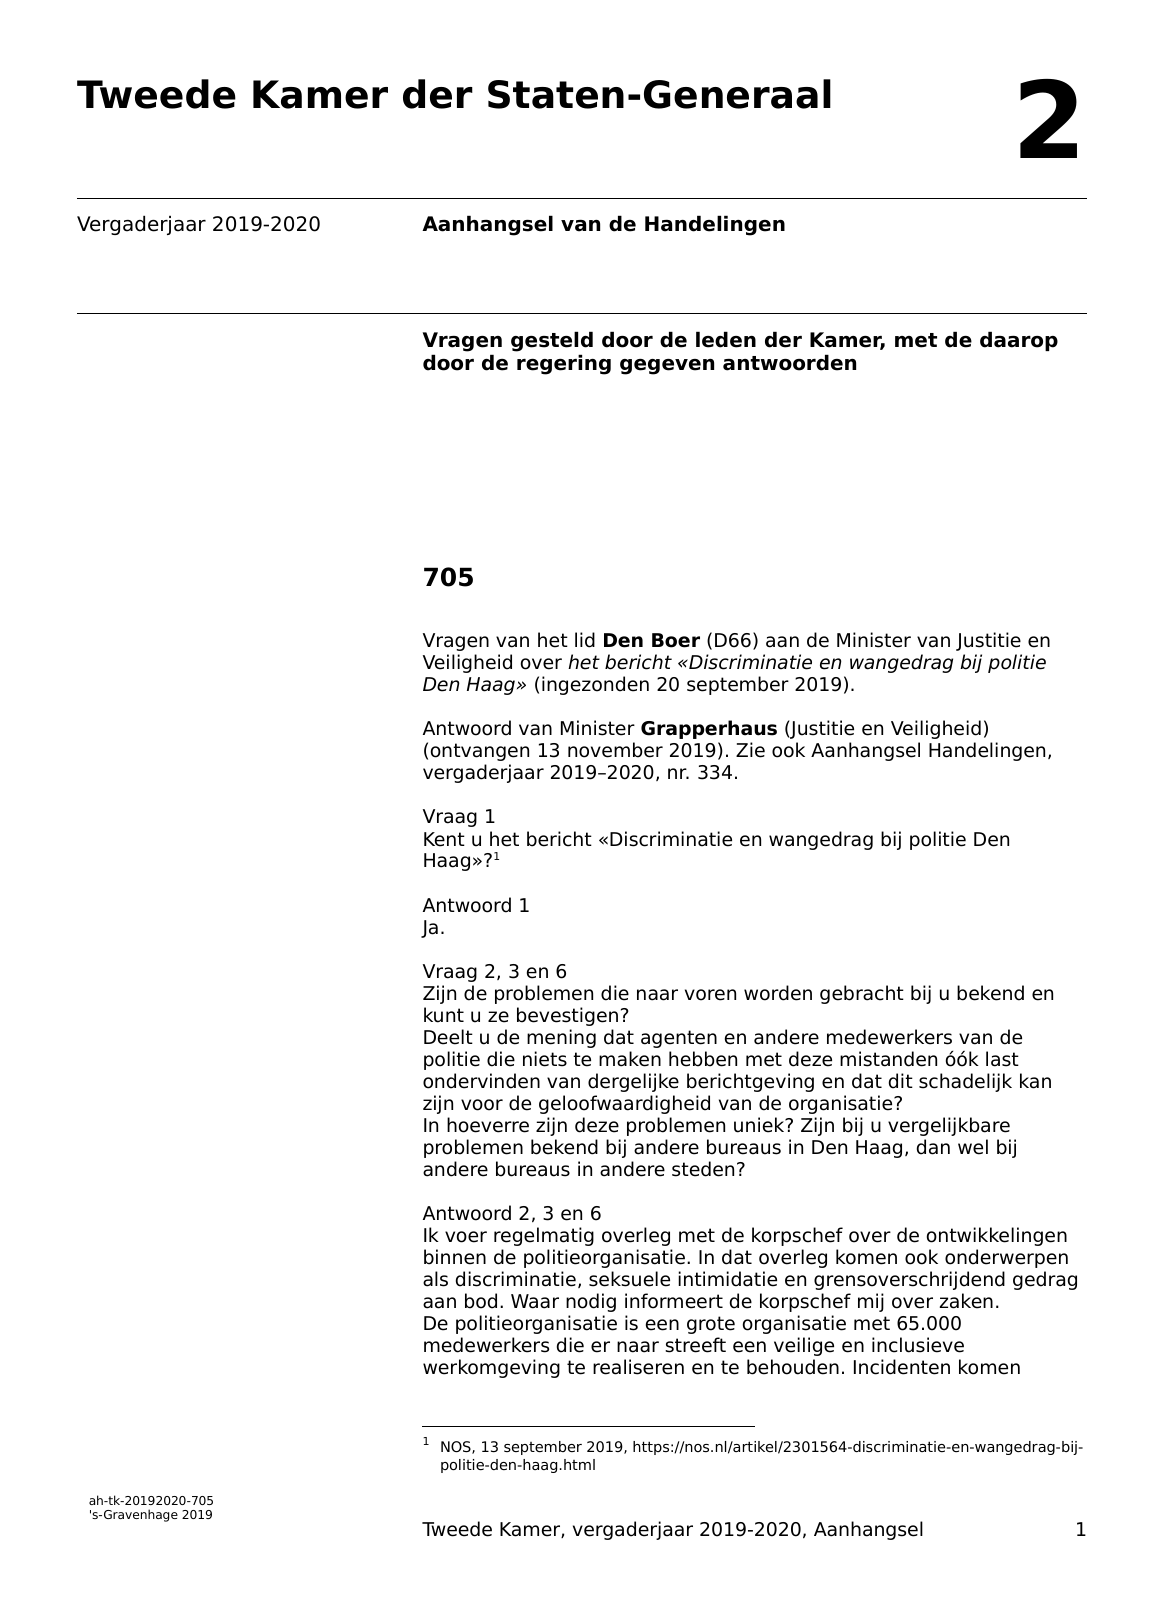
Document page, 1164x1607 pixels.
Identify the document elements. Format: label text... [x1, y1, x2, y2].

table_header 2 [886, 59, 1087, 198]
table_cell Aanhangsel van de Handelingen [422, 199, 1087, 313]
text Zijn de problemen die naar voren worden gebracht bij u bekend en kunt u ze bevestigen? [422, 983, 1087, 1027]
text De politieorganisatie is een grote organisatie met 65.000 medewerkers die er naar streeft een veilige en inclusieve werkomgeving te realiseren en te behouden. Incidenten komen [422, 1313, 1087, 1378]
text Vraag 1 [422, 806, 1087, 828]
text ah-tk-20192020-705 [88, 1494, 323, 1508]
text Vraag 2, 3 en 6 [422, 961, 1087, 983]
text NOS, 13 september 2019, https://nos.nl/artikel/2301564-discriminatie-en-wangedrag-bij-politie-den-haag.html [422, 1435, 1087, 1474]
text 's-Gravenhage 2019 [88, 1508, 323, 1522]
text Vragen van het lid Den Boer (D66) aan de Minister van Justitie en Veiligheid over het bericht «Discriminatie en wangedrag bij politie Den Haag» (ingezonden 20 september 2019). [422, 630, 1087, 696]
table_cell [77, 314, 422, 375]
table_cell Vergaderjaar 2019-2020 [77, 199, 422, 313]
text Deelt u de mening dat agenten en andere medewerkers van de politie die niets te maken hebben met deze mistanden óók last ondervinden van dergelijke berichtgeving en dat dit schadelijk kan zijn voor de geloofwaardigheid van de organisatie? [422, 1027, 1087, 1114]
text Antwoord 2, 3 en 6 [422, 1203, 1087, 1225]
text Ja. [422, 917, 1087, 938]
text 705 [422, 563, 1087, 592]
text Antwoord 1 [422, 894, 1087, 917]
table_header Tweede Kamer der Staten-Generaal [77, 59, 886, 198]
text Kent u het bericht «Discriminatie en wangedrag bij politie Den Haag»? [422, 828, 1087, 872]
table_cell Vragen gesteld door de leden der Kamer, met de daarop door de regering gegeven antwoorden [422, 314, 1087, 375]
text Antwoord van Minister Grapperhaus (Justitie en Veiligheid) (ontvangen 13 november 2019). Zie ook Aanhangsel Handelingen, vergaderjaar 2019–2020, nr. 334. [422, 718, 1087, 784]
text In hoeverre zijn deze problemen uniek? Zijn bij u vergelijkbare problemen bekend bij andere bureaus in Den Haag, dan wel bij andere bureaus in andere steden? [422, 1114, 1087, 1181]
text Ik voer regelmatig overleg met de korpschef over de ontwikkelingen binnen de politieorganisatie. In dat overleg komen ook onderwerpen als discriminatie, seksuele intimidatie en grensoverschrijdend gedrag aan bod. Waar nodig informeert de korpschef mij over zaken. [422, 1225, 1087, 1313]
